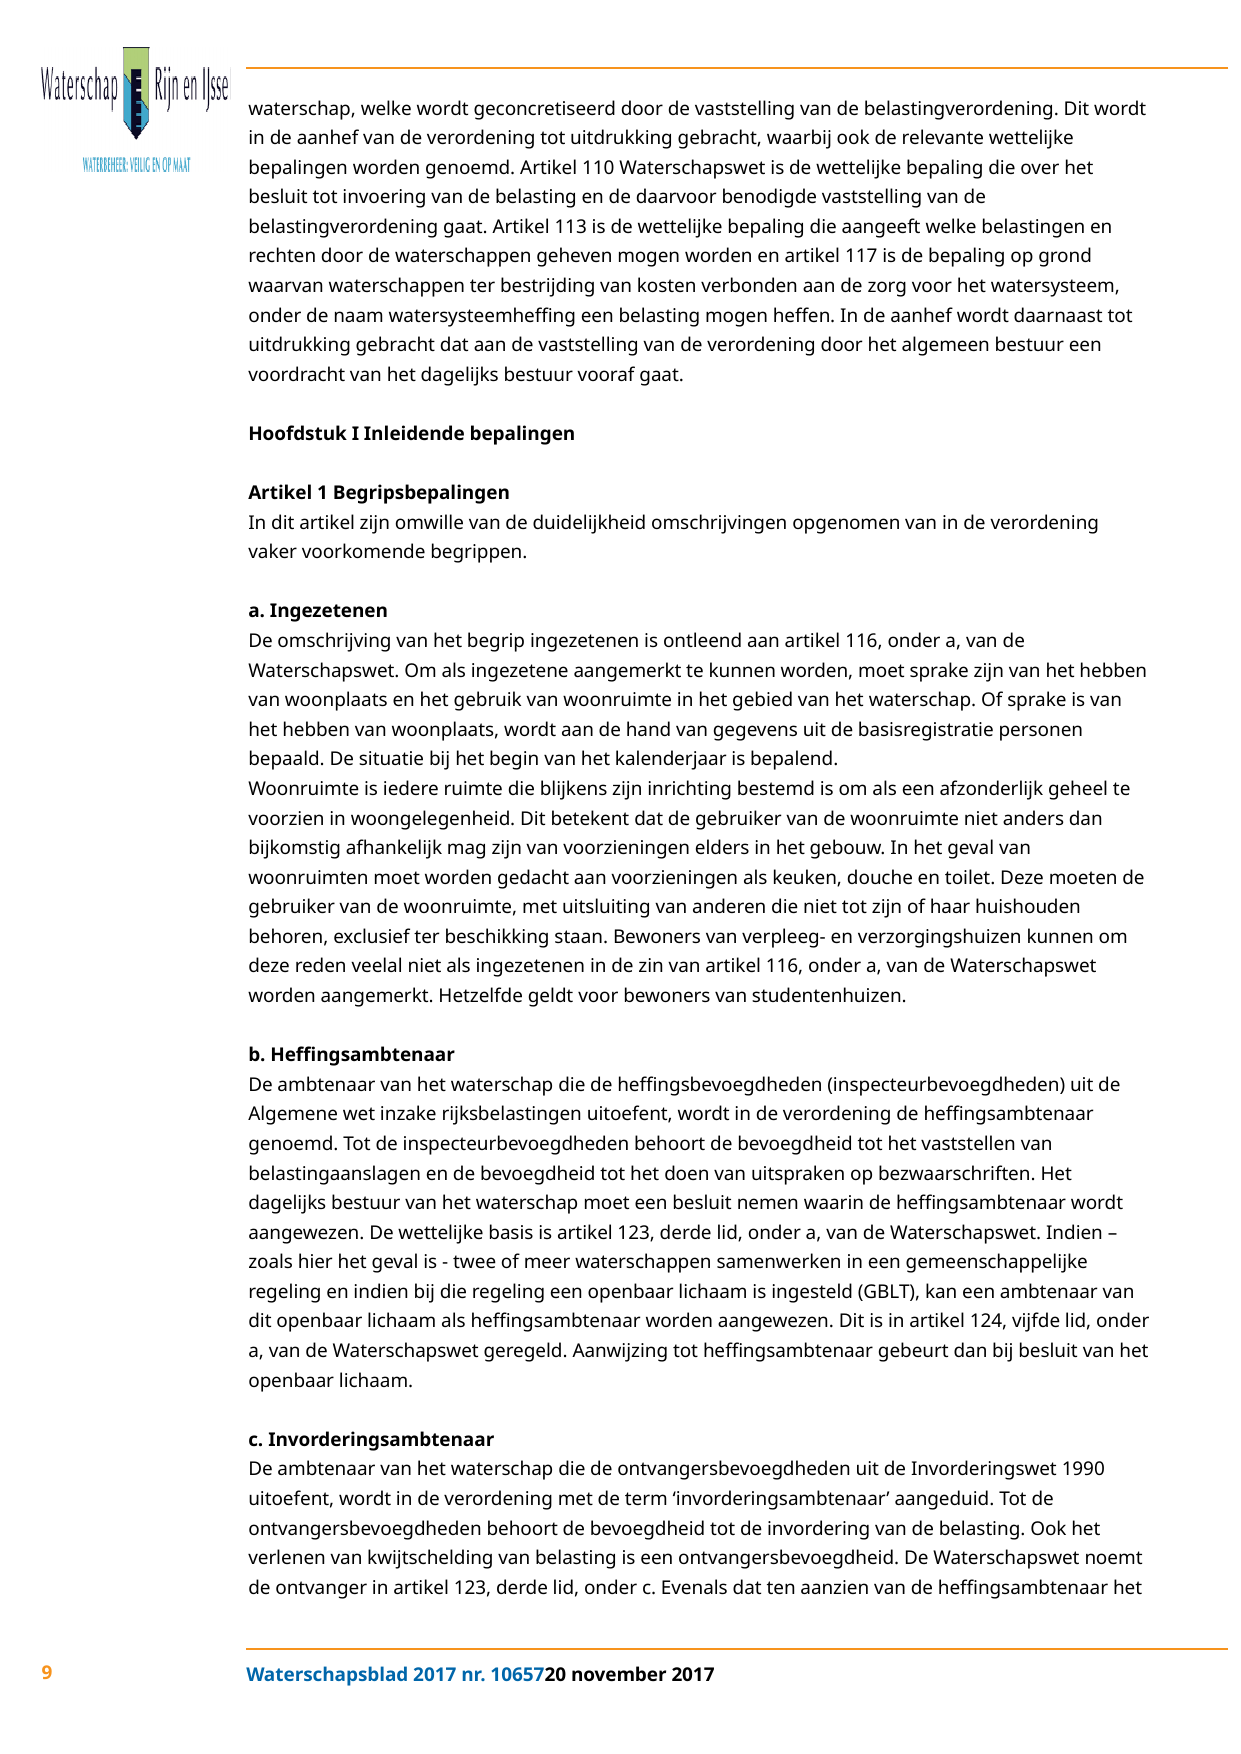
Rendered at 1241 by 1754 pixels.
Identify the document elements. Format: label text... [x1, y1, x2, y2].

text Artikel 1 Begripsbepalingen [248, 479, 1152, 505]
text Woonruimte is iedere ruimte die blijkens zijn inrichting bestemd is om als een afzonderlijk geheel te voorzien in woongelegenheid. Dit betekent dat de gebruiker van de woonruimte niet anders dan bijkomstig afhankelijk mag zijn van voorzieningen elders in het gebouw. In het geval van woonruimten moet worden gedacht aan voorzieningen als keuken, douche en toilet. Deze moeten de gebruiker van de woonruimte, met uitsluiting van anderen die niet tot zijn of haar huishouden behoren, exclusief ter beschikking staan. Bewoners van verpleeg- en verzorgingshuizen kunnen om deze reden veelal niet als ingezetenen in de zin van artikel 116, onder a, van de Waterschapswet worden aangemerkt. Hetzelfde geldt voor bewoners van studentenhuizen. [248, 775, 1152, 1008]
text De omschrijving van het begrip ingezetenen is ontleend aan artikel 116, onder a, van de Waterschapswet. Om als ingezetene aangemerkt te kunnen worden, moet sprake zijn van het hebben van woonplaats en het gebruik van woonruimte in het gebied van het waterschap. Of sprake is van het hebben van woonplaats, wordt aan de hand van gegevens uit de basisregistratie personen bepaald. De situatie bij het begin van het kalenderjaar is bepalend. [248, 627, 1152, 771]
picture [41, 47, 231, 172]
text Hoofdstuk I Inleidende bepalingen [248, 420, 1152, 446]
text b. Heffingsambtenaar [248, 1041, 1152, 1067]
text De ambtenaar van het waterschap die de ontvangersbevoegdheden uit de Invorderingswet 1990 uitoefent, wordt in de verordening met de term ‘invorderingsambtenaar’ aangeduid. Tot de ontvangersbevoegdheden behoort de bevoegdheid tot de invordering van de belasting. Ook het verlenen van kwijtschelding van belasting is een ontvangersbevoegdheid. De Waterschapswet noemt de ontvanger in artikel 123, derde lid, onder c. Evenals dat ten aanzien van de heffingsambtenaar het [248, 1456, 1152, 1600]
text De ambtenaar van het waterschap die de heffingsbevoegdheden (inspecteurbevoegdheden) uit de Algemene wet inzake rijksbelastingen uitoefent, wordt in de verordening de heffingsambtenaar genoemd. Tot de inspecteurbevoegdheden behoort de bevoegdheid tot het vaststellen van belastingaanslagen en de bevoegdheid tot het doen van uitspraken op bezwaarschriften. Het dagelijks bestuur van het waterschap moet een besluit nemen waarin de heffingsambtenaar wordt aangewezen. De wettelijke basis is artikel 123, derde lid, onder a, van de Waterschapswet. Indien – zoals hier het geval is - twee of meer waterschappen samenwerken in een gemeenschappelijke regeling en indien bij die regeling een openbaar lichaam is ingesteld (GBLT), kan een ambtenaar van dit openbaar lichaam als heffingsambtenaar worden aangewezen. Dit is in artikel 124, vijfde lid, onder a, van de Waterschapswet geregeld. Aanwijzing tot heffingsambtenaar gebeurt dan bij besluit van het openbaar lichaam. [248, 1071, 1152, 1393]
text c. Invorderingsambtenaar [248, 1426, 1152, 1452]
text waterschap, welke wordt geconcretiseerd door de vaststelling van de belastingverordening. Dit wordt in de aanhef van de verordening tot uitdrukking gebracht, waarbij ook de relevante wettelijke bepalingen worden genoemd. Artikel 110 Waterschapswet is de wettelijke bepaling die over het besluit tot invoering van de belasting en de daarvoor benodigde vaststelling van de belastingverordening gaat. Artikel 113 is de wettelijke bepaling die aangeeft welke belastingen en rechten door de waterschappen geheven mogen worden en artikel 117 is de bepaling op grond waarvan waterschappen ter bestrijding van kosten verbonden aan de zorg voor het watersysteem, onder de naam watersysteemheffing een belasting mogen heffen. In de aanhef wordt daarnaast tot uitdrukking gebracht dat aan de vaststelling van de verordening door het algemeen bestuur een voordracht van het dagelijks bestuur vooraf gaat. [248, 95, 1152, 387]
text a. Ingezetenen [248, 598, 1152, 623]
text In dit artikel zijn omwille van de duidelijkheid omschrijvingen opgenomen van in de verordening vaker voorkomende begrippen. [248, 509, 1152, 564]
